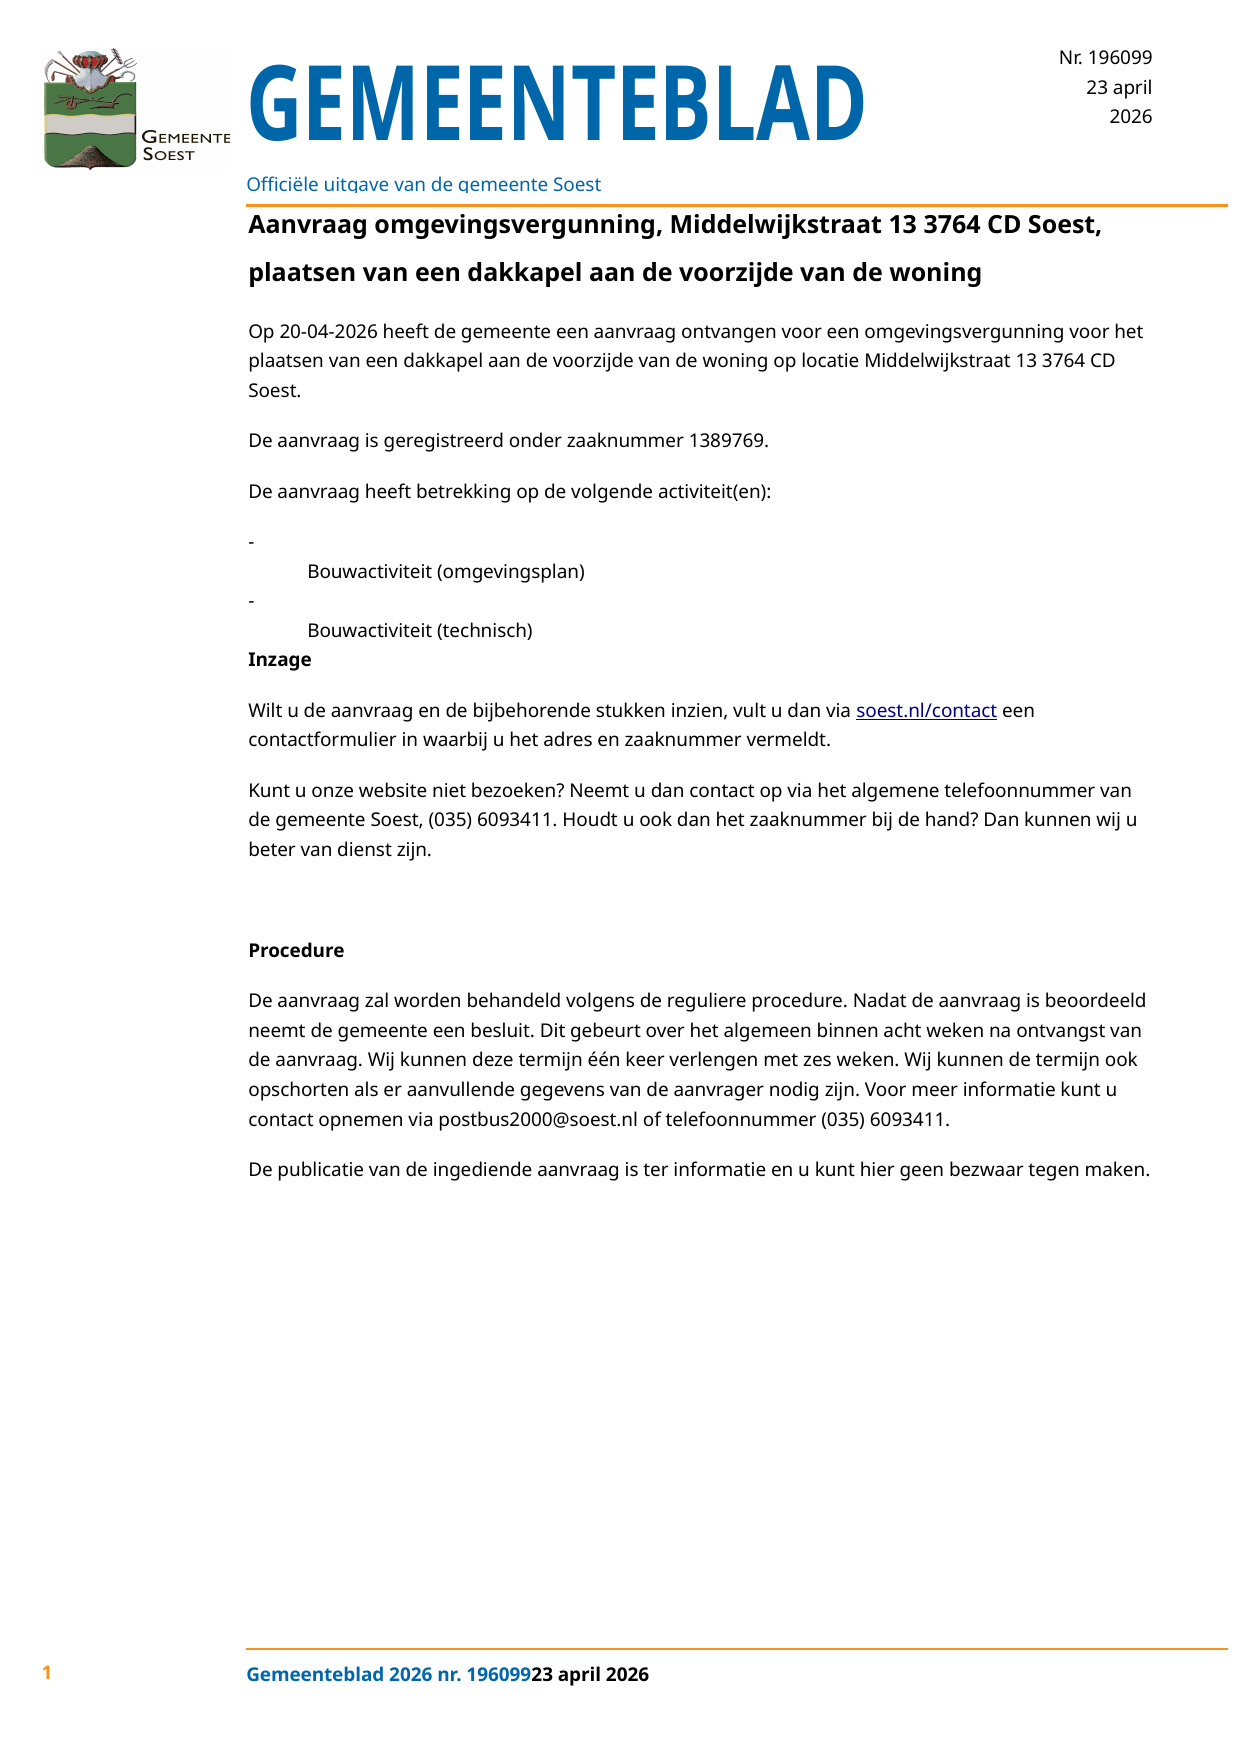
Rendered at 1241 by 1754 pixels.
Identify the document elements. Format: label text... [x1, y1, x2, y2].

text De publicatie van de ingediende aanvraag is ter informatie en u kunt hier geen bezwaar tegen maken. [248, 1156, 1152, 1182]
text De aanvraag zal worden behandeld volgens de reguliere procedure. Nadat de aanvraag is beoordeeld neemt de gemeente een besluit. Dit gebeurt over het algemeen binnen acht weken na ontvangst van de aanvraag. Wij kunnen deze termijn één keer verlengen met zes weken. Wij kunnen de termijn ook opschorten als er aanvullende gegevens van de aanvrager nodig zijn. Voor meer informatie kunt u contact opnemen via postbus2000@soest.nl of telefoonnummer (035) 6093411. [248, 987, 1152, 1132]
text Wilt u de aanvraag en de bijbehorende stukken inzien, vult u dan via soest.nl/contact een contactformulier in waarbij u het adres en zaaknummer vermeldt. [248, 697, 1152, 752]
list Bouwactiviteit (technisch) [248, 617, 1152, 643]
list Bouwactiviteit (omgevingsplan) [248, 558, 1152, 584]
picture [41, 47, 231, 172]
text De aanvraag heeft betrekking op de volgende activiteit(en): [248, 478, 1152, 504]
text Op 20-04-2026 heeft de gemeente een aanvraag ontvangen voor een omgevingsvergunning voor het plaatsen van een dakkapel aan de voorzijde van de woning op locatie Middelwijkstraat 13 3764 CD Soest. [248, 318, 1152, 403]
text Inzage [248, 647, 1152, 672]
text Procedure [248, 937, 1152, 963]
text De aanvraag is geregistreerd onder zaaknummer 1389769. [248, 427, 1152, 453]
text Aanvraag omgevingsvergunning, Middelwijkstraat 13 3764 CD Soest, plaatsen van een dakkapel aan de voorzijde van de woning [248, 207, 1152, 288]
text Kunt u onze website niet bezoeken? Neemt u dan contact op via het algemene telefoonnummer van de gemeente Soest, (035) 6093411. Houdt u ook dan het zaaknummer bij de hand? Dan kunnen wij u beter van dienst zijn. [248, 777, 1152, 862]
